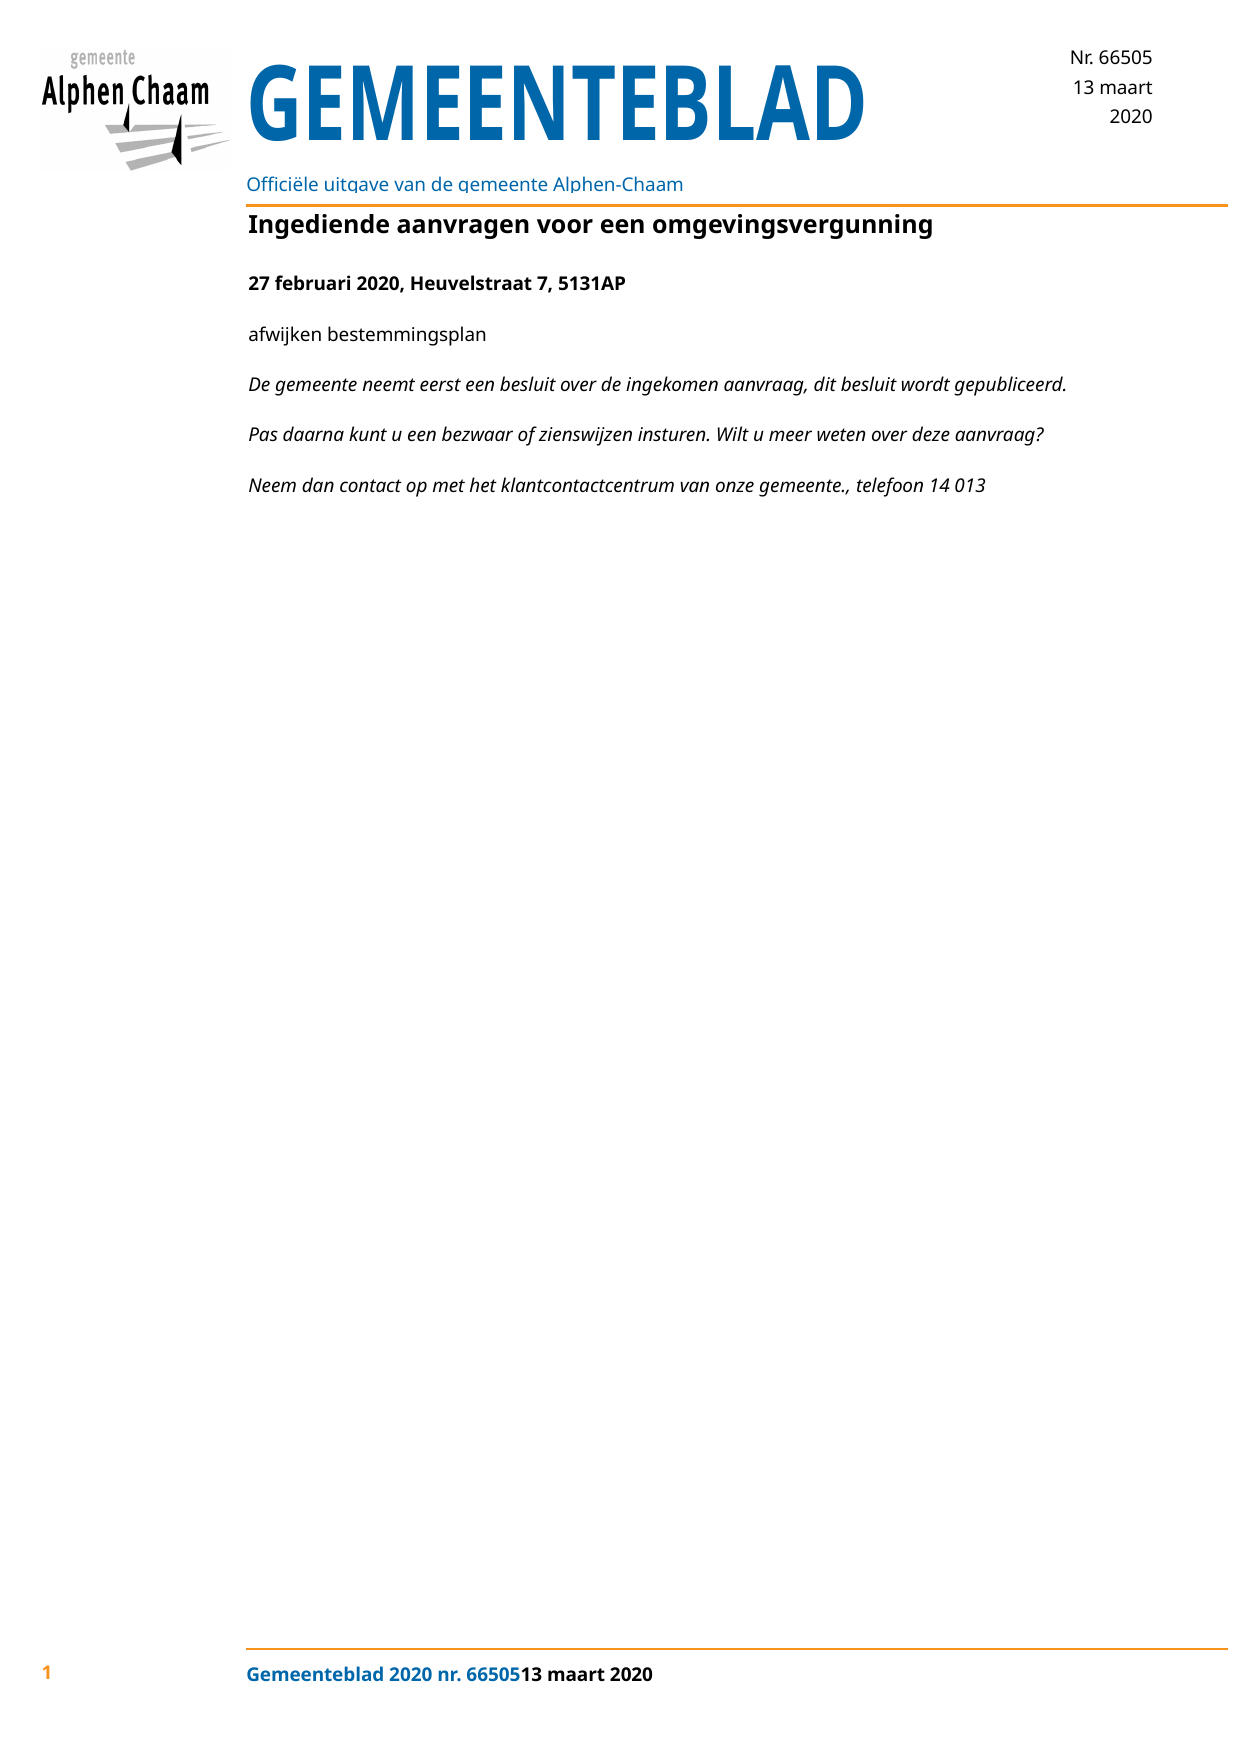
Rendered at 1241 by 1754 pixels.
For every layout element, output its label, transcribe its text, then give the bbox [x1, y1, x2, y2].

text afwijken bestemmingsplan [248, 321, 1152, 346]
text Neem dan contact op met het klantcontactcentrum van onze gemeente., telefoon 14 013 [248, 472, 1152, 498]
text De gemeente neemt eerst een besluit over de ingekomen aanvraag, dit besluit wordt gepubliceerd. [248, 371, 1152, 397]
text Ingediende aanvragen voor een omgevingsvergunning [248, 207, 1152, 241]
picture [41, 47, 231, 172]
text 27 februari 2020, Heuvelstraat 7, 5131AP [248, 270, 1152, 296]
text Pas daarna kunt u een bezwaar of zienswijzen insturen. Wilt u meer weten over deze aanvraag? [248, 422, 1152, 447]
